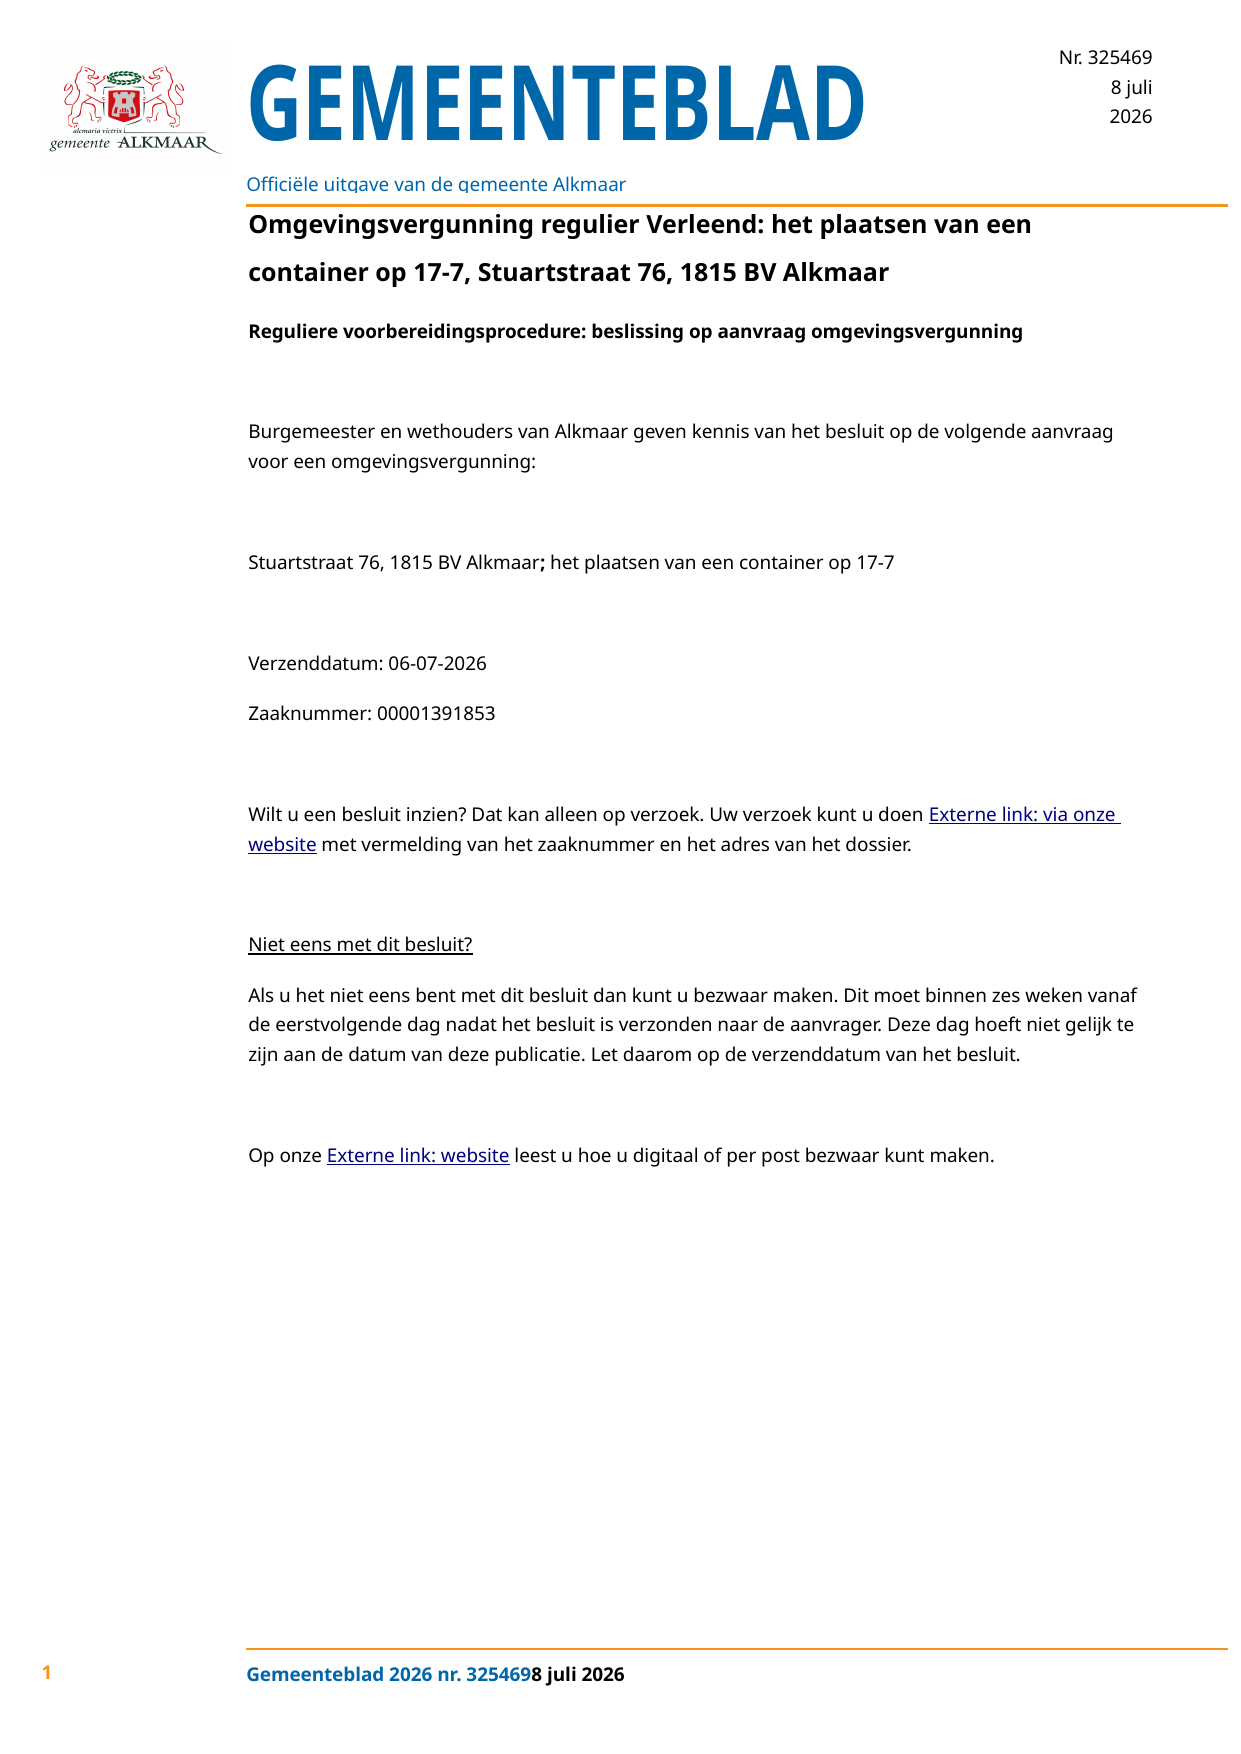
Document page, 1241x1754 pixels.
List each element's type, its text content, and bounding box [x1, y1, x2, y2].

text Niet eens met dit besluit? [248, 932, 1152, 957]
text Verzenddatum: 06-07-2026 [248, 650, 1152, 676]
text Zaaknummer: 00001391853 [248, 700, 1152, 726]
text Op onze Externe link: website leest u hoe u digitaal of per post bezwaar kunt maken. [248, 1142, 1152, 1168]
text Reguliere voorbereidingsprocedure: beslissing op aanvraag omgevingsvergunning [248, 318, 1152, 344]
text Burgemeester en wethouders van Alkmaar geven kennis van het besluit op de volgende aanvraag voor een omgevingsvergunning: [248, 419, 1152, 474]
text Als u het niet eens bent met dit besluit dan kunt u bezwaar maken. Dit moet binnen zes weken vanaf de eerstvolgende dag nadat het besluit is verzonden naar de aanvrager. Deze dag hoeft niet gelijk te zijn aan de datum van deze publicatie. Let daarom op de verzenddatum van het besluit. [248, 982, 1152, 1067]
text Stuartstraat 76, 1815 BV Alkmaar; het plaatsen van een container op 17-7 [248, 549, 1152, 575]
text Wilt u een besluit inzien? Dat kan alleen op verzoek. Uw verzoek kunt u doen Externe link: via onze website met vermelding van het zaaknummer en het adres van het dossier. [248, 801, 1152, 857]
text Omgevingsvergunning regulier Verleend: het plaatsen van een container op 17-7, Stuartstraat 76, 1815 BV Alkmaar [248, 207, 1152, 288]
picture [41, 47, 231, 172]
